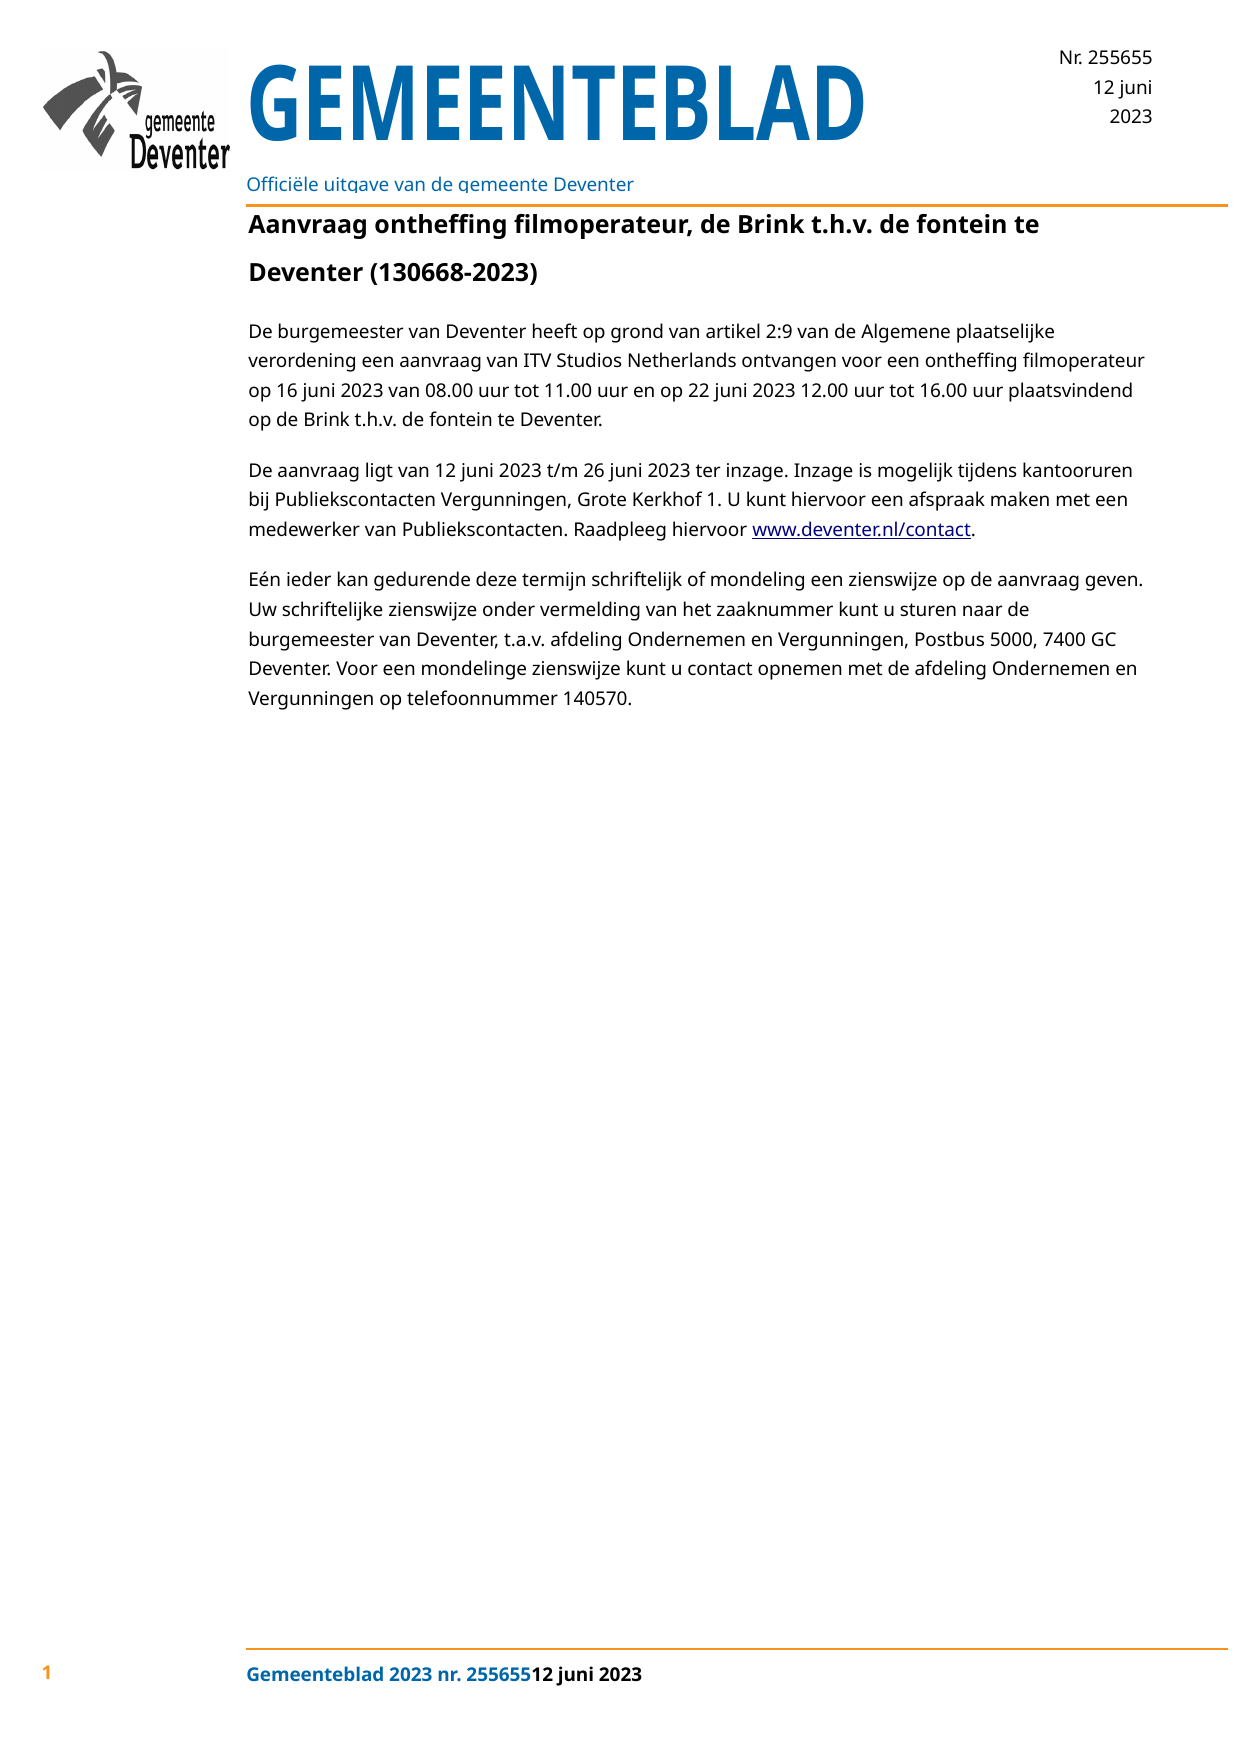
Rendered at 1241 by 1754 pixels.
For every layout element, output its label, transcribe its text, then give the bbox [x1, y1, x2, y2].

picture [41, 47, 231, 172]
text Eén ieder kan gedurende deze termijn schriftelijk of mondeling een zienswijze op de aanvraag geven. Uw schriftelijke zienswijze onder vermelding van het zaaknummer kunt u sturen naar de burgemeester van Deventer, t.a.v. afdeling Ondernemen en Vergunningen, Postbus 5000, 7400 GC Deventer. Voor een mondelinge zienswijze kunt u contact opnemen met de afdeling Ondernemen en Vergunningen op telefoonnummer 140570. [248, 567, 1152, 711]
text Aanvraag ontheffing filmoperateur, de Brink t.h.v. de fontein te Deventer (130668-2023) [248, 207, 1152, 288]
text De aanvraag ligt van 12 juni 2023 t/m 26 juni 2023 ter inzage. Inzage is mogelijk tijdens kantooruren bij Publiekscontacten Vergunningen, Grote Kerkhof 1. U kunt hiervoor een afspraak maken met een medewerker van Publiekscontacten. Raadpleeg hiervoor www.deventer.nl/contact. [248, 457, 1152, 542]
text De burgemeester van Deventer heeft op grond van artikel 2:9 van de Algemene plaatselijke verordening een aanvraag van ITV Studios Netherlands ontvangen voor een ontheffing filmoperateur op 16 juni 2023 van 08.00 uur tot 11.00 uur en op 22 juni 2023 12.00 uur tot 16.00 uur plaatsvindend op de Brink t.h.v. de fontein te Deventer. [248, 318, 1152, 432]
